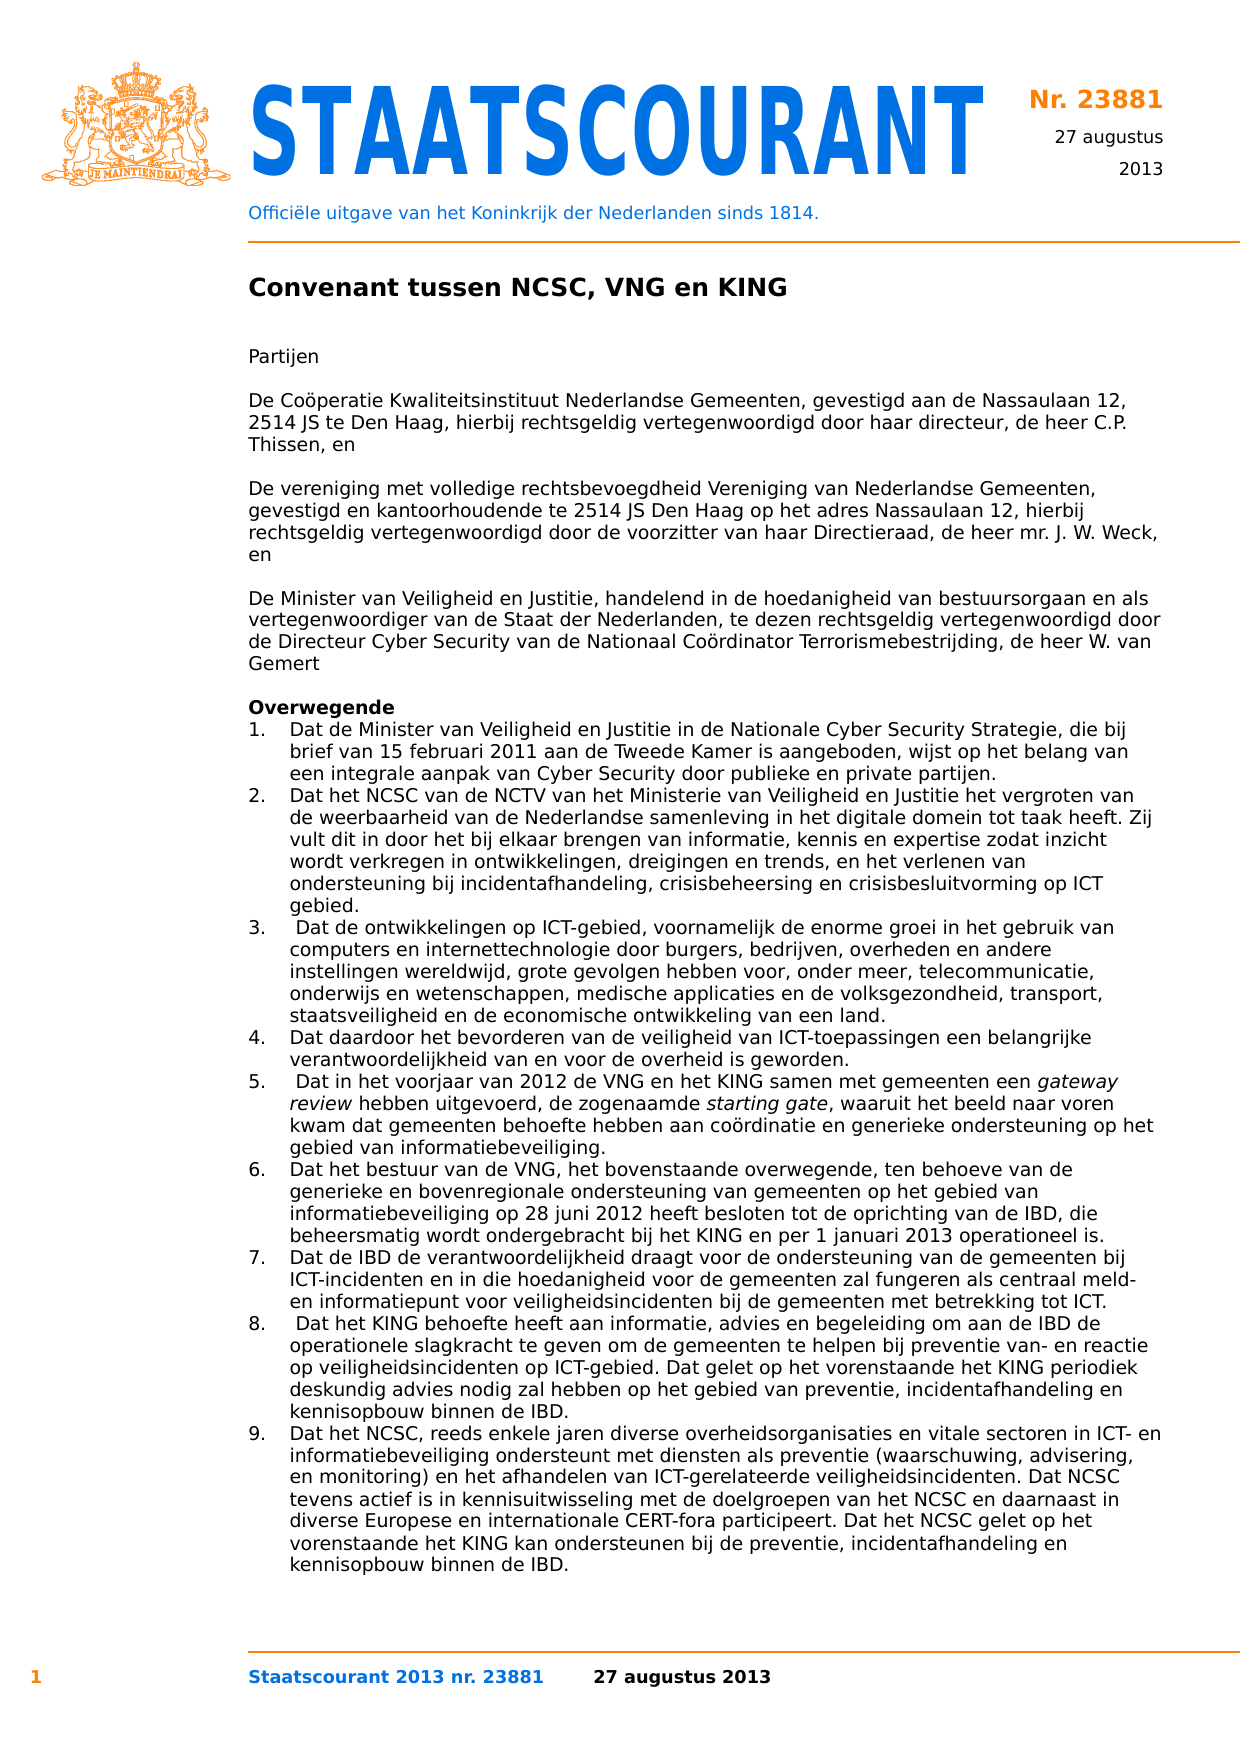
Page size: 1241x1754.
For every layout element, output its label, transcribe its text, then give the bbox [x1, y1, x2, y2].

text Partijen [248, 346, 1163, 368]
text De Coöperatie Kwaliteitsinstituut Nederlandse Gemeenten, gevestigd aan de Nassaulaan 12, 2514 JS te Den Haag, hierbij rechtsgeldig vertegenwoordigd door haar directeur, de heer C.P. Thissen, en [248, 390, 1163, 456]
table_cell 27 augustus [998, 121, 1240, 153]
text 8. Dat het KING behoefte heeft aan informatie, advies en begeleiding om aan de IBD de operationele slagkracht te geven om de gemeenten te helpen bij preventie van- en reactie op veiligheidsincidenten op ICT-gebied. Dat gelet op het vorenstaande het KING periodiek deskundig advies nodig zal hebben op het gebied van preventie, incidentafhandeling en kennisopbouw binnen de IBD. [248, 1313, 1163, 1422]
text De Minister van Veiligheid en Justitie, handelend in de hoedanigheid van bestuursorgaan en als vertegenwoordiger van de Staat der Nederlanden, te dezen rechtsgeldig vertegenwoordigd door de Directeur Cyber Security van de Nationaal Coördinator Terrorismebestrijding, de heer W. van Gemert [248, 587, 1163, 675]
table_header STAATSCOURANT [248, 62, 998, 203]
text De vereniging met volledige rechtsbevoegdheid Vereniging van Nederlandse Gemeenten, gevestigd en kantoorhoudende te 2514 JS Den Haag op het adres Nassaulaan 12, hierbij rechtsgeldig vertegenwoordigd door de voorzitter van haar Directieraad, de heer mr. J. W. Weck, en [248, 478, 1163, 566]
text 9. Dat het NCSC, reeds enkele jaren diverse overheidsorganisaties en vitale sectoren in ICT- en informatiebeveiliging ondersteunt met diensten als preventie (waarschuwing, advisering, en monitoring) en het afhandelen van ICT-gerelateerde veiligheidsincidenten. Dat NCSC tevens actief is in kennisuitwisseling met de doelgroepen van het NCSC en daarnaast in diverse Europese en internationale CERT-fora participeert. Dat het NCSC gelet op het vorenstaande het KING kan ondersteunen bij de preventie, incidentafhandeling en kennisopbouw binnen de IBD. [248, 1422, 1163, 1576]
subtitle Overwegende [248, 697, 1163, 719]
text 1. Dat de Minister van Veiligheid en Justitie in de Nationale Cyber Security Strategie, die bij brief van 15 februari 2011 aan de Tweede Kamer is aangeboden, wijst op het belang van een integrale aanpak van Cyber Security door publieke en private partijen. [248, 719, 1163, 785]
subtitle Convenant tussen NCSC, VNG en KING [248, 273, 1163, 302]
text 2. Dat het NCSC van de NCTV van het Ministerie van Veiligheid en Justitie het vergroten van de weerbaarheid van de Nederlandse samenleving in het digitale domein tot taak heeft. Zij vult dit in door het bij elkaar brengen van informatie, kennis en expertise zodat inzicht wordt verkregen in ontwikkelingen, dreigingen en trends, en het verlenen van ondersteuning bij incidentafhandeling, crisisbeheersing en crisisbesluitvorming op ICT gebied. [248, 785, 1163, 917]
table_cell Officiële uitgave van het Koninkrijk der Nederlanden sinds 1814. [248, 203, 1240, 241]
text 7. Dat de IBD de verantwoordelijkheid draagt voor de ondersteuning van de gemeenten bij ICT-incidenten en in die hoedanigheid voor de gemeenten zal fungeren als centraal meld- en informatiepunt voor veiligheidsincidenten bij de gemeenten met betrekking tot ICT. [248, 1247, 1163, 1313]
table_header Nr. 23881 [998, 62, 1240, 121]
text 4. Dat daardoor het bevorderen van de veiligheid van ICT-toepassingen een belangrijke verantwoordelijkheid van en voor de overheid is geworden. [248, 1027, 1163, 1071]
table_header [25, 62, 248, 241]
picture [41, 62, 231, 186]
table_cell 2013 [998, 153, 1240, 203]
text 6. Dat het bestuur van de VNG, het bovenstaande overwegende, ten behoeve van de generieke en bovenregionale ondersteuning van gemeenten op het gebied van informatiebeveiliging op 28 juni 2012 heeft besloten tot de oprichting van de IBD, die beheersmatig wordt ondergebracht bij het KING en per 1 januari 2013 operationeel is. [248, 1159, 1163, 1247]
text 5. Dat in het voorjaar van 2012 de VNG en het KING samen met gemeenten een gateway review hebben uitgevoerd, de zogenaamde starting gate, waaruit het beeld naar voren kwam dat gemeenten behoefte hebben aan coördinatie en generieke ondersteuning op het gebied van informatiebeveiliging. [248, 1071, 1163, 1159]
text 3. Dat de ontwikkelingen op ICT-gebied, voornamelijk de enorme groei in het gebruik van computers en internettechnologie door burgers, bedrijven, overheden en andere instellingen wereldwijd, grote gevolgen hebben voor, onder meer, telecommunicatie, onderwijs en wetenschappen, medische applicaties en de volksgezondheid, transport, staatsveiligheid en de economische ontwikkeling van een land. [248, 917, 1163, 1027]
